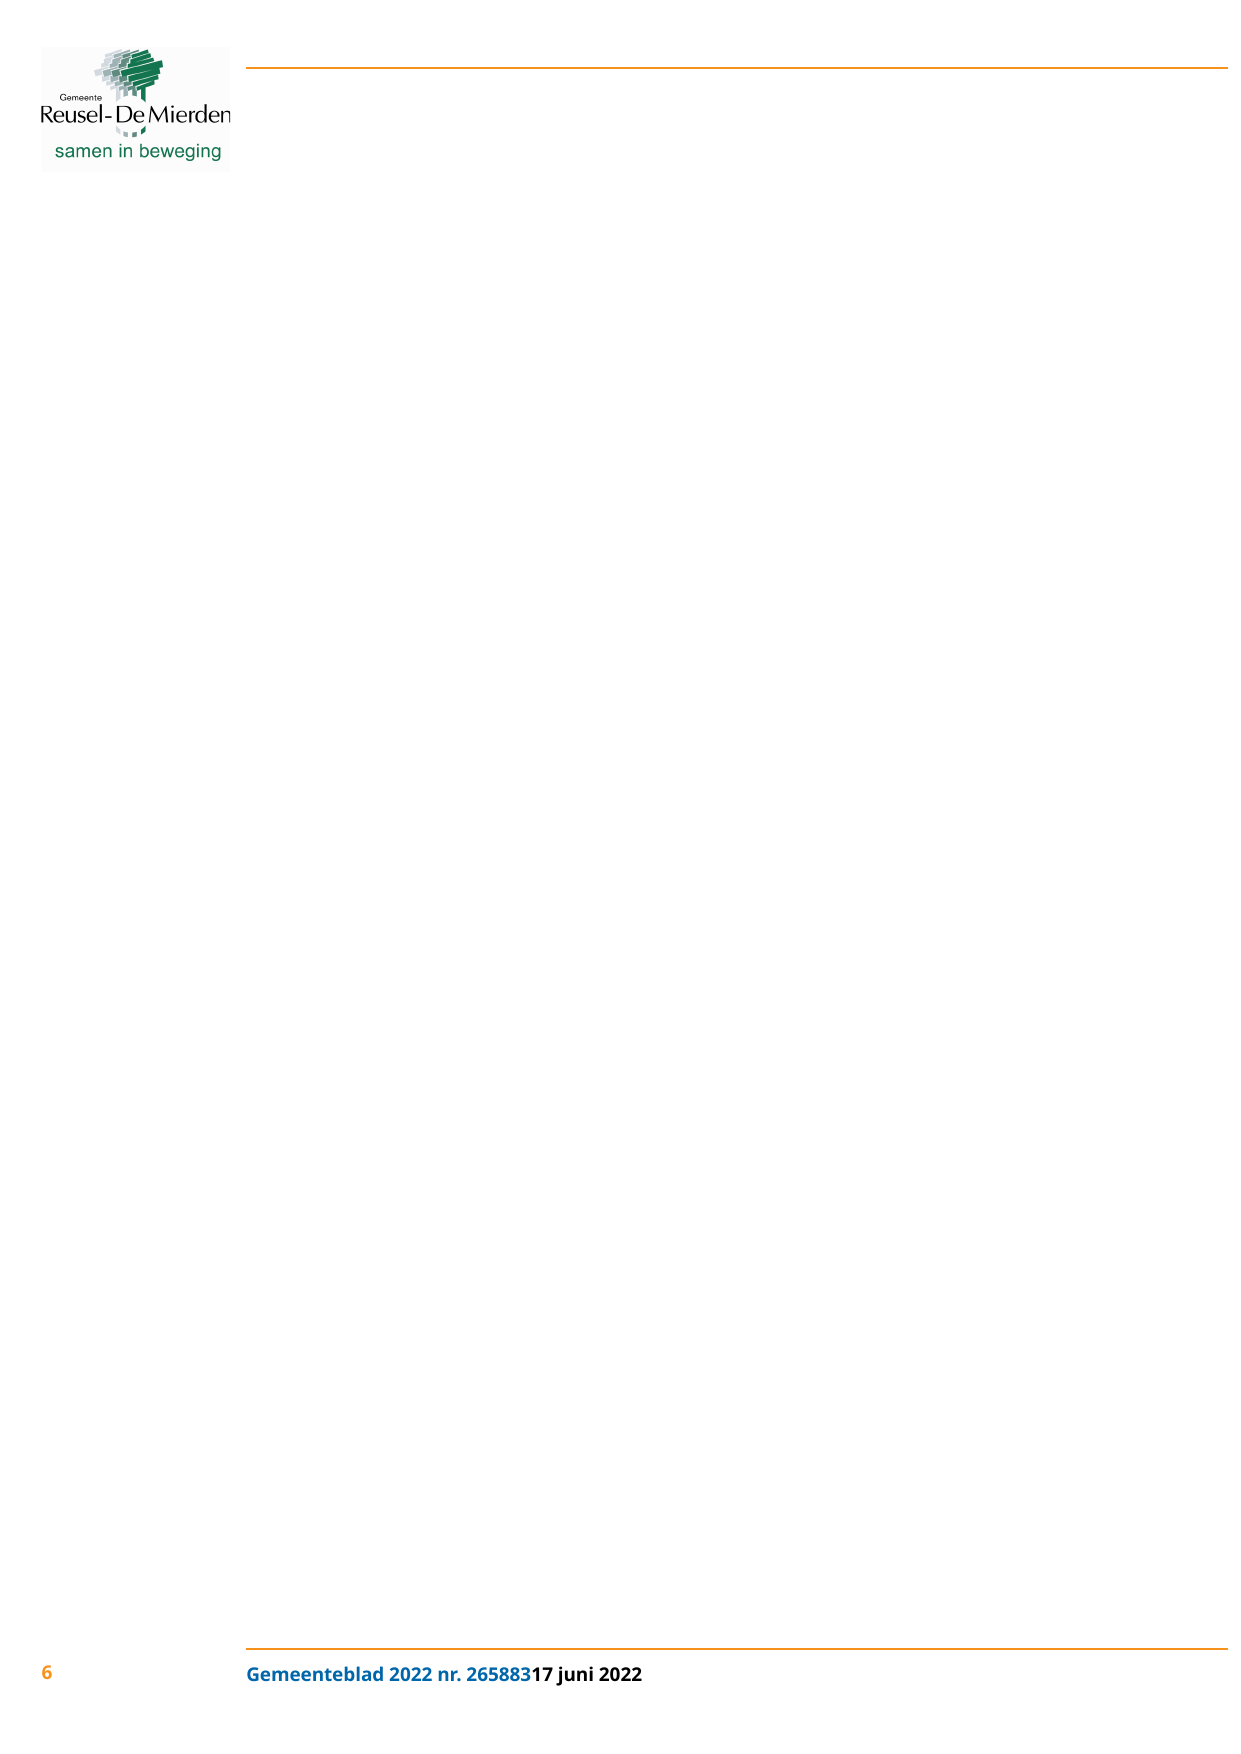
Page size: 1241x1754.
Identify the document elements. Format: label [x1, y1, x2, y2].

picture [41, 47, 231, 172]
